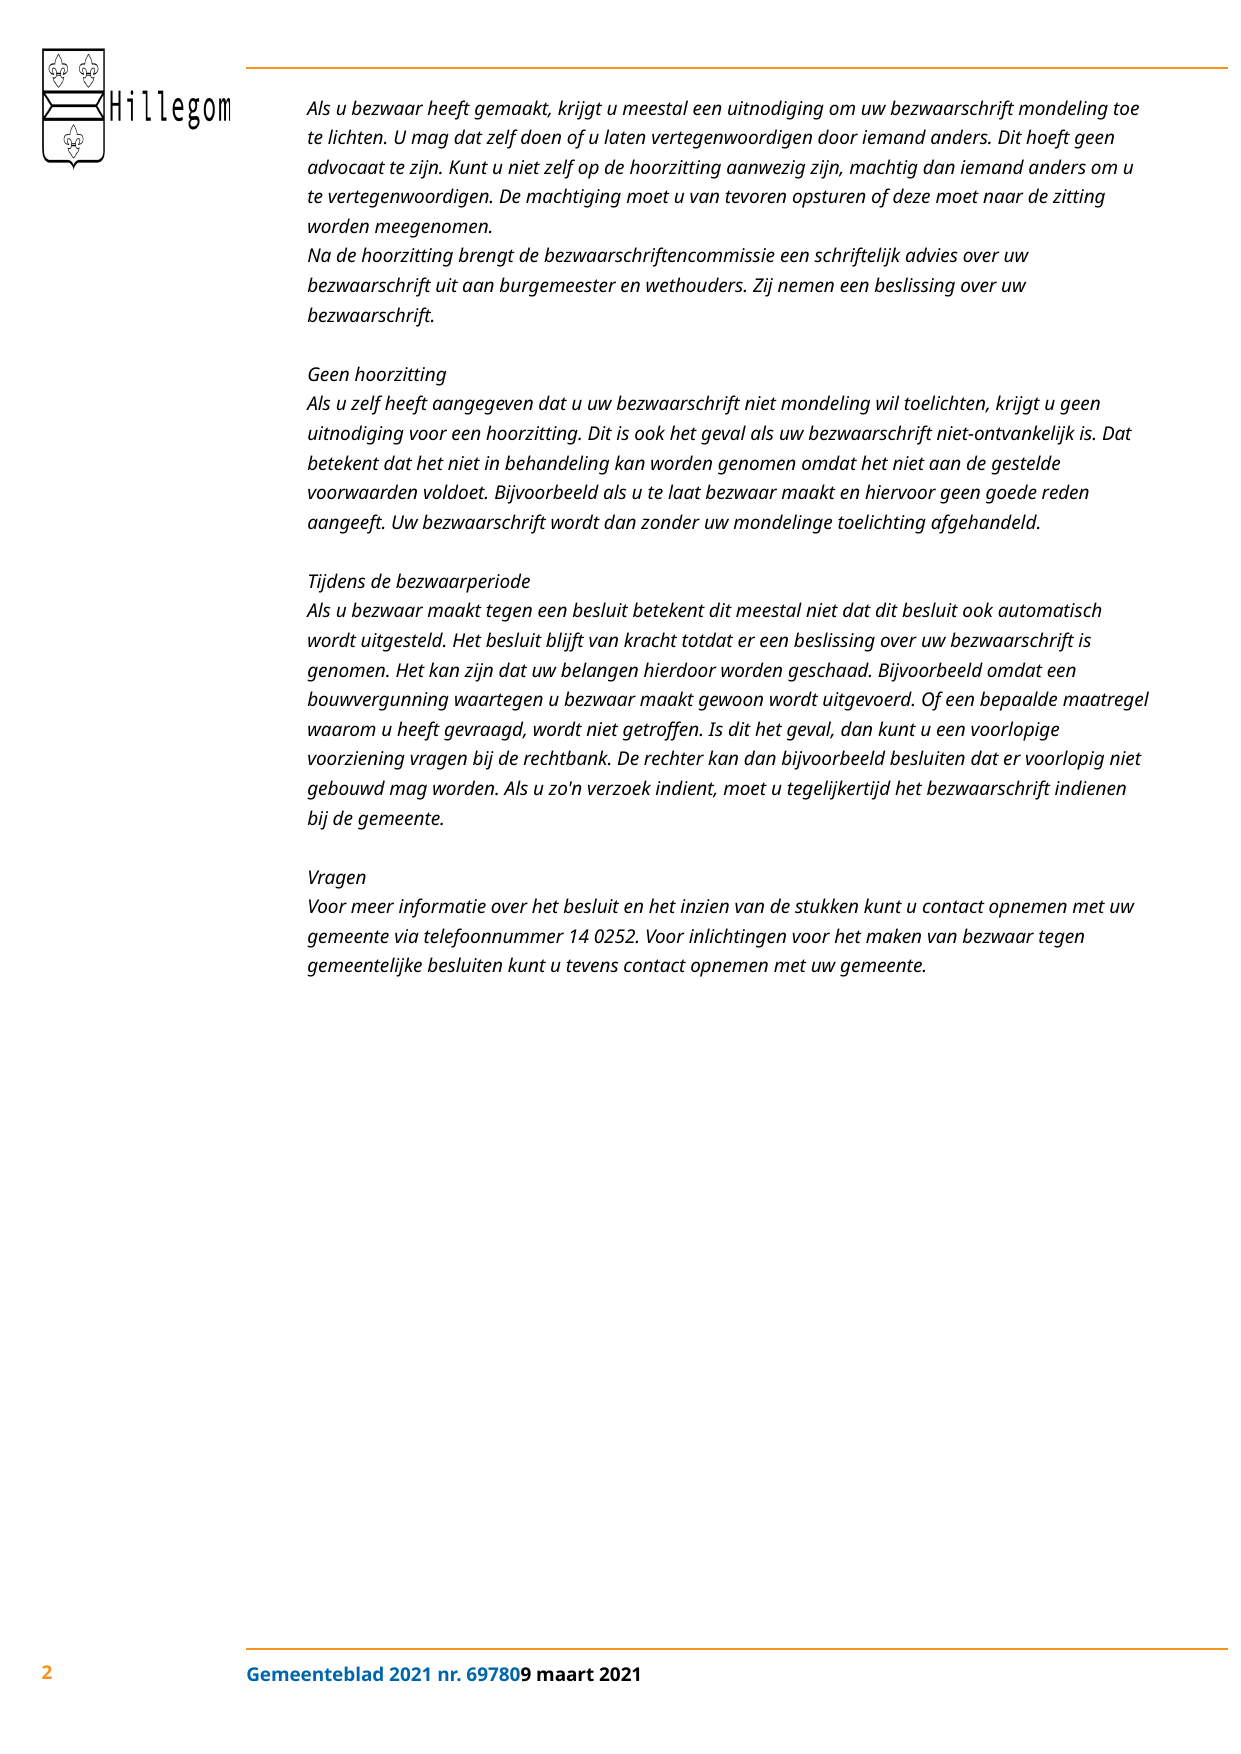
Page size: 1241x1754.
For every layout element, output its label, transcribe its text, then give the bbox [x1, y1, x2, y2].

list Tijdens de bezwaarperiode [248, 568, 1152, 594]
list Als u bezwaar maakt tegen een besluit betekent dit meestal niet dat dit besluit ook automatisch wordt uitgesteld. Het besluit blijft van kracht totdat er een beslissing over uw bezwaarschrift is genomen. Het kan zijn dat uw belangen hierdoor worden geschaad. Bijvoorbeeld omdat een bouwvergunning waartegen u bezwaar maakt gewoon wordt uitgevoerd. Of een bepaalde maatregel waarom u heeft gevraagd, wordt niet getroffen. Is dit het geval, dan kunt u een voorlopige voorziening vragen bij de rechtbank. De rechter kan dan bijvoorbeeld besluiten dat er voorlopig niet gebouwd mag worden. Als u zo'n verzoek indient, moet u tegelijkertijd het bezwaarschrift indienen bij de gemeente. [248, 598, 1152, 831]
list Als u zelf heeft aangegeven dat u uw bezwaarschrift niet mondeling wil toelichten, krijgt u geen uitnodiging voor een hoorzitting. Dit is ook het geval als uw bezwaarschrift niet-ontvankelijk is. Dat betekent dat het niet in behandeling kan worden genomen omdat het niet aan de gestelde voorwaarden voldoet. Bijvoorbeeld als u te laat bezwaar maakt en hiervoor geen goede reden aangeeft. Uw bezwaarschrift wordt dan zonder uw mondelinge toelichting afgehandeld. [248, 391, 1152, 535]
list Na de hoorzitting brengt de bezwaarschriftencommissie een schriftelijk advies over uw bezwaarschrift uit aan burgemeester en wethouders. Zij nemen een beslissing over uw bezwaarschrift. [248, 243, 1152, 328]
list Vragen [248, 864, 1152, 890]
list Voor meer informatie over het besluit en het inzien van de stukken kunt u contact opnemen met uw gemeente via telefoonnummer 14 0252. Voor inlichtingen voor het maken van bezwaar tegen gemeentelijke besluiten kunt u tevens contact opnemen met uw gemeente. [248, 893, 1152, 978]
picture [41, 47, 231, 172]
list Als u bezwaar heeft gemaakt, krijgt u meestal een uitnodiging om uw bezwaarschrift mondeling toe te lichten. U mag dat zelf doen of u laten vertegenwoordigen door iemand anders. Dit hoeft geen advocaat te zijn. Kunt u niet zelf op de hoorzitting aanwezig zijn, machtig dan iemand anders om u te vertegenwoordigen. De machtiging moet u van tevoren opsturen of deze moet naar de zitting worden meegenomen. [248, 95, 1152, 239]
list Geen hoorzitting [248, 361, 1152, 387]
